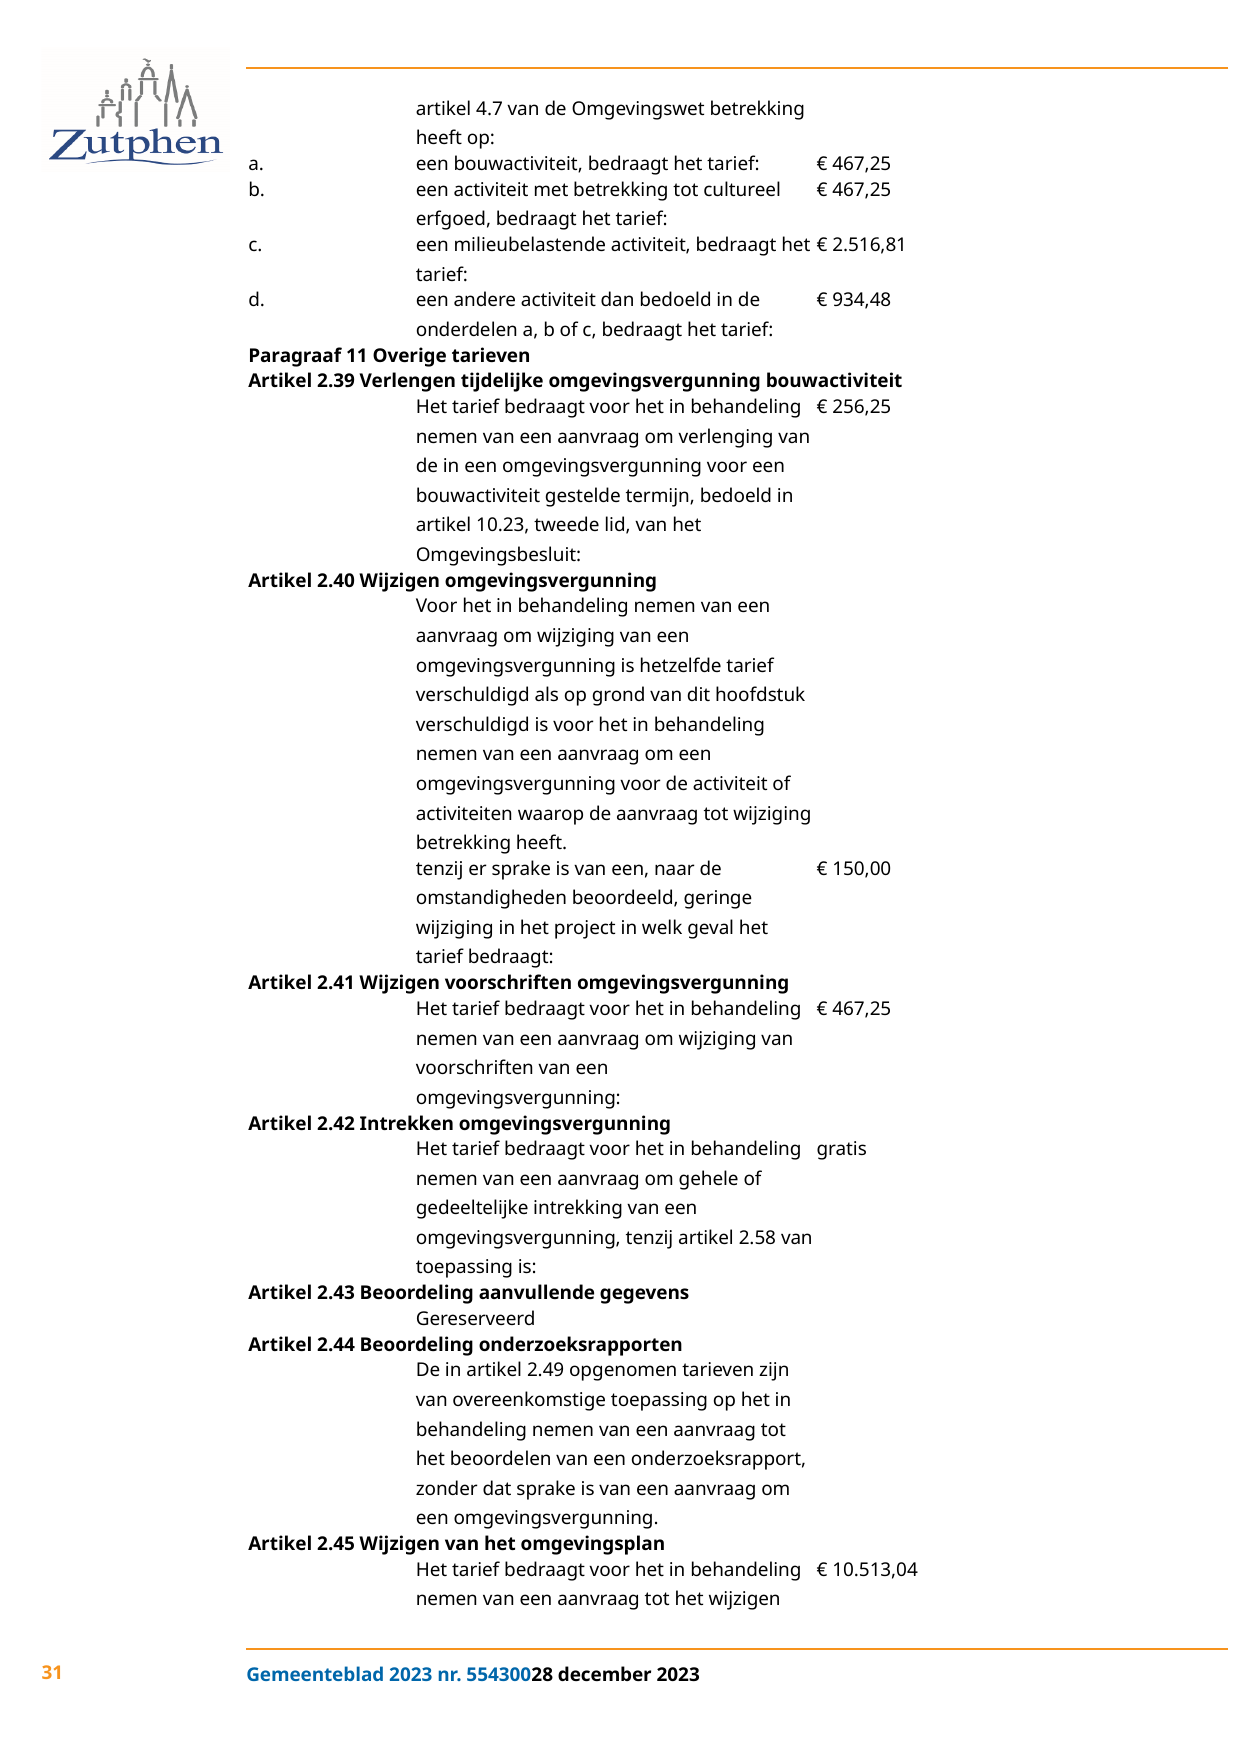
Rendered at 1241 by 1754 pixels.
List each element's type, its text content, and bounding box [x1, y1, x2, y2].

table_cell tenzij er sprake is van een, naar de omstandigheden beoordeeld, geringe wijziging in het project in welk geval het tarief bedraagt: [416, 855, 816, 969]
table_cell Het tarief bedraagt voor het in behandeling nemen van een aanvraag om wijziging van voorschriften van een omgevingsvergunning: [416, 995, 816, 1110]
table_cell [984, 286, 1152, 342]
table_cell [816, 1305, 984, 1331]
table_cell een milieubelastende activiteit, bedraagt het tarief: [416, 231, 816, 286]
table_cell [984, 855, 1152, 969]
table_cell [248, 393, 416, 567]
table_cell [816, 593, 984, 855]
table_cell Artikel 2.41 Wijzigen voorschriften omgevingsvergunning [248, 970, 1152, 995]
table_cell Artikel 2.40 Wijzigen omgevingsvergunning [248, 567, 1152, 593]
picture [41, 47, 231, 172]
table_cell a. [248, 150, 416, 176]
table_cell € 256,25 [816, 393, 984, 567]
table_cell Paragraaf 11 Overige tarieven [248, 342, 1152, 367]
table_cell een activiteit met betrekking tot cultureel erfgoed, bedraagt het tarief: [416, 176, 816, 231]
table_cell [984, 393, 1152, 567]
table_cell [248, 95, 416, 150]
table_cell [984, 995, 1152, 1110]
table_cell [984, 1305, 1152, 1331]
table_cell [984, 1556, 1152, 1611]
table_cell [248, 593, 416, 855]
table_cell € 150,00 [816, 855, 984, 969]
table_cell [984, 593, 1152, 855]
table_cell artikel 4.7 van de Omgevingswet betrekking heeft op: [416, 95, 816, 150]
table_cell [248, 855, 416, 969]
table_cell € 467,25 [816, 995, 984, 1110]
table_cell [984, 150, 1152, 176]
table_cell [248, 1135, 416, 1279]
table_cell Het tarief bedraagt voor het in behandeling nemen van een aanvraag tot het wijzigen [416, 1556, 816, 1611]
table_cell Artikel 2.44 Beoordeling onderzoeksrapporten [248, 1331, 1152, 1357]
table_cell [984, 231, 1152, 286]
table_cell [984, 95, 1152, 150]
table_cell € 10.513,04 [816, 1556, 984, 1611]
table_cell Artikel 2.39 Verlengen tijdelijke omgevingsvergunning bouwactiviteit [248, 368, 1152, 393]
table_cell € 934,48 [816, 286, 984, 342]
table_cell Gereserveerd [416, 1305, 816, 1331]
table_cell Het tarief bedraagt voor het in behandeling nemen van een aanvraag om gehele of gedeeltelijke intrekking van een omgevingsvergunning, tenzij artikel 2.58 van toepassing is: [416, 1135, 816, 1279]
table_cell [248, 995, 416, 1110]
table_cell [248, 1305, 416, 1331]
table_cell Voor het in behandeling nemen van een aanvraag om wijziging van een omgevingsvergunning is hetzelfde tarief verschuldigd als op grond van dit hoofdstuk verschuldigd is voor het in behandeling nemen van een aanvraag om een omgevingsvergunning voor de activiteit of activiteiten waarop de aanvraag tot wijziging betrekking heeft. [416, 593, 816, 855]
table_cell een bouwactiviteit, bedraagt het tarief: [416, 150, 816, 176]
table_cell b. [248, 176, 416, 231]
table_cell [248, 1357, 416, 1530]
table_cell Artikel 2.43 Beoordeling aanvullende gegevens [248, 1280, 1152, 1305]
table_cell [984, 1357, 1152, 1530]
table_cell € 467,25 [816, 176, 984, 231]
table_cell c. [248, 231, 416, 286]
table_cell [816, 95, 984, 150]
table_cell d. [248, 286, 416, 342]
table_cell € 2.516,81 [816, 231, 984, 286]
table_cell Het tarief bedraagt voor het in behandeling nemen van een aanvraag om verlenging van de in een omgevingsvergunning voor een bouwactiviteit gestelde termijn, bedoeld in artikel 10.23, tweede lid, van het Omgevingsbesluit: [416, 393, 816, 567]
table_cell Artikel 2.42 Intrekken omgevingsvergunning [248, 1110, 1152, 1135]
table_cell De in artikel 2.49 opgenomen tarieven zijn van overeenkomstige toepassing op het in behandeling nemen van een aanvraag tot het beoordelen van een onderzoeksrapport, zonder dat sprake is van een aanvraag om een omgevingsvergunning. [416, 1357, 816, 1530]
table_cell € 467,25 [816, 150, 984, 176]
table_cell [984, 1135, 1152, 1279]
table_cell gratis [816, 1135, 984, 1279]
table_cell [816, 1357, 984, 1530]
table_cell Artikel 2.45 Wijzigen van het omgevingsplan [248, 1530, 1152, 1556]
table_cell een andere activiteit dan bedoeld in de onderdelen a, b of c, bedraagt het tarief: [416, 286, 816, 342]
table_cell [984, 176, 1152, 231]
table_cell [248, 1556, 416, 1611]
